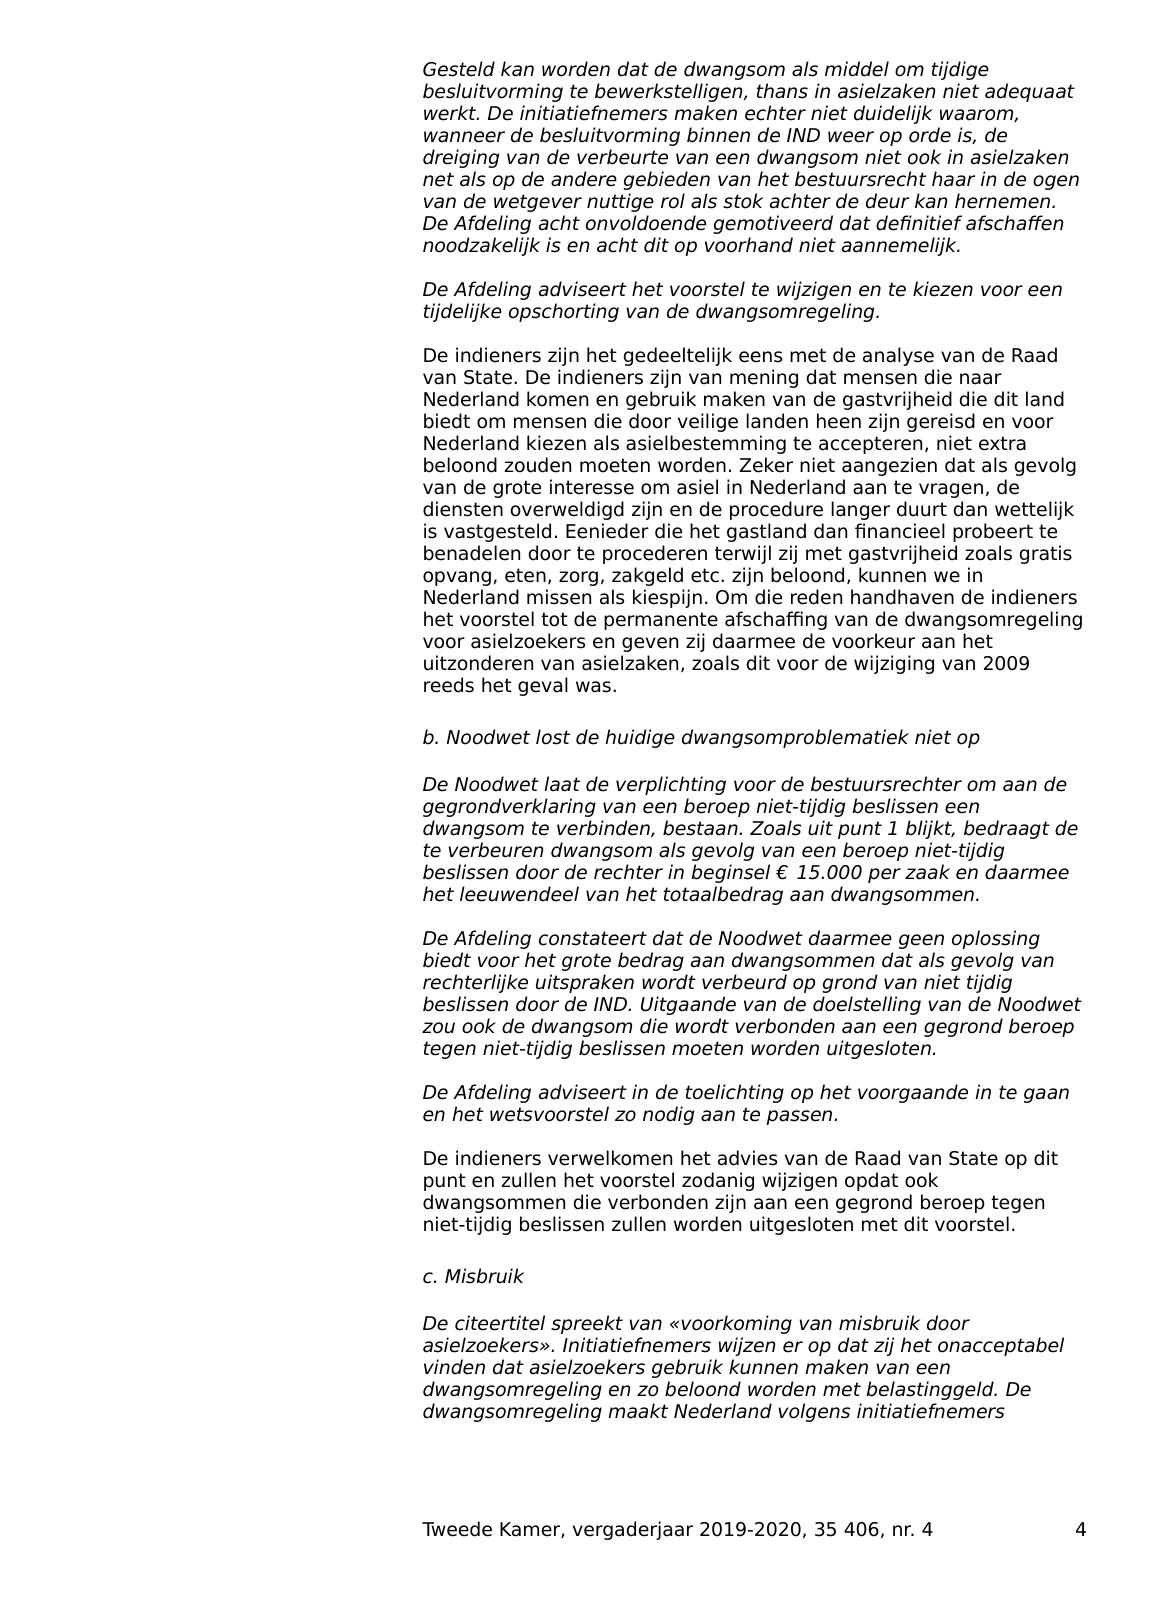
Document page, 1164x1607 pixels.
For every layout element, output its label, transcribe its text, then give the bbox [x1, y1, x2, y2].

text Gesteld kan worden dat de dwangsom als middel om tijdige besluitvorming te bewerkstelligen, thans in asielzaken niet adequaat werkt. De initiatiefnemers maken echter niet duidelijk waarom, wanneer de besluitvorming binnen de IND weer op orde is, de dreiging van de verbeurte van een dwangsom niet ook in asielzaken net als op de andere gebieden van het bestuursrecht haar in de ogen van de wetgever nuttige rol als stok achter de deur kan hernemen. De Afdeling acht onvoldoende gemotiveerd dat definitief afschaffen noodzakelijk is en acht dit op voorhand niet aannemelijk. [422, 59, 1087, 257]
text De indieners verwelkomen het advies van de Raad van State op dit punt en zullen het voorstel zodanig wijzigen opdat ook dwangsommen die verbonden zijn aan een gegrond beroep tegen niet-tijdig beslissen zullen worden uitgesloten met dit voorstel. [422, 1148, 1087, 1236]
text De Afdeling adviseert het voorstel te wijzigen en te kiezen voor een tijdelijke opschorting van de dwangsomregeling. [422, 279, 1087, 323]
text De Afdeling adviseert in de toelichting op het voorgaande in te gaan en het wetsvoorstel zo nodig aan te passen. [422, 1082, 1087, 1126]
text De citeertitel spreekt van «voorkoming van misbruik door asielzoekers». Initiatiefnemers wijzen er op dat zij het onacceptabel vinden dat asielzoekers gebruik kunnen maken van een dwangsomregeling en zo beloond worden met belastinggeld. De dwangsomregeling maakt Nederland volgens initiatiefnemers [422, 1313, 1087, 1423]
text De Afdeling constateert dat de Noodwet daarmee geen oplossing biedt voor het grote bedrag aan dwangsommen dat als gevolg van rechterlijke uitspraken wordt verbeurd op grond van niet tijdig beslissen door de IND. Uitgaande van de doelstelling van de Noodwet zou ook de dwangsom die wordt verbonden aan een gegrond beroep tegen niet-tijdig beslissen moeten worden uitgesloten. [422, 928, 1087, 1060]
subtitle b. Noodwet lost de huidige dwangsomproblematiek niet op [422, 727, 1087, 749]
text De indieners zijn het gedeeltelijk eens met de analyse van de Raad van State. De indieners zijn van mening dat mensen die naar Nederland komen en gebruik maken van de gastvrijheid die dit land biedt om mensen die door veilige landen heen zijn gereisd en voor Nederland kiezen als asielbestemming te accepteren, niet extra beloond zouden moeten worden. Zeker niet aangezien dat als gevolg van de grote interesse om asiel in Nederland aan te vragen, de diensten overweldigd zijn en de procedure langer duurt dan wettelijk is vastgesteld. Eenieder die het gastland dan financieel probeert te benadelen door te procederen terwijl zij met gastvrijheid zoals gratis opvang, eten, zorg, zakgeld etc. zijn beloond, kunnen we in Nederland missen als kiespijn. Om die reden handhaven de indieners het voorstel tot de permanente afschaffing van de dwangsomregeling voor asielzoekers en geven zij daarmee de voorkeur aan het uitzonderen van asielzaken, zoals dit voor de wijziging van 2009 reeds het geval was. [422, 345, 1087, 697]
subtitle c. Misbruik [422, 1266, 1087, 1288]
text De Noodwet laat de verplichting voor de bestuursrechter om aan de gegrondverklaring van een beroep niet-tijdig beslissen een dwangsom te verbinden, bestaan. Zoals uit punt 1 blijkt, bedraagt de te verbeuren dwangsom als gevolg van een beroep niet-tijdig beslissen door de rechter in beginsel € 15.000 per zaak en daarmee het leeuwendeel van het totaalbedrag aan dwangsommen. [422, 774, 1087, 906]
